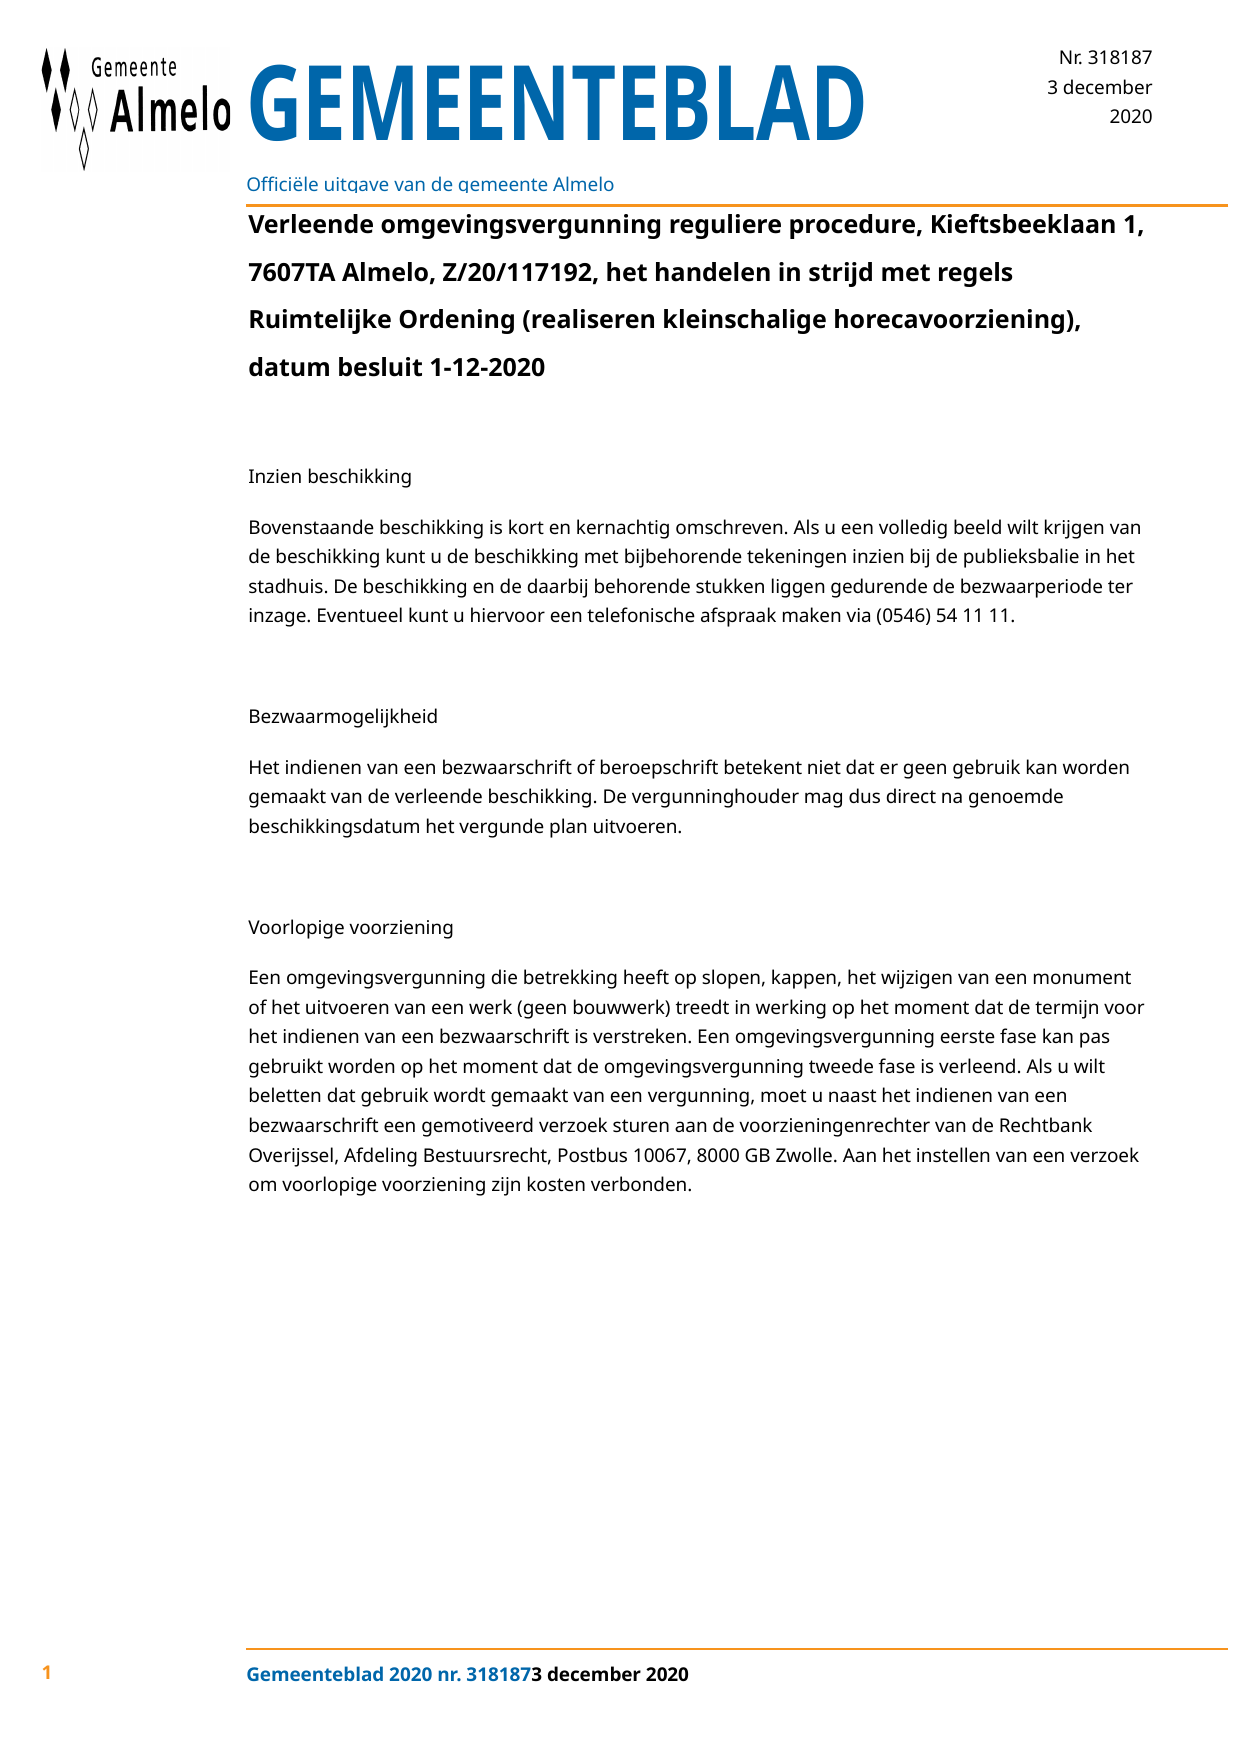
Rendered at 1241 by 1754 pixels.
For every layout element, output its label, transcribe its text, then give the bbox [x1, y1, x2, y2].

text Voorlopige voorziening [248, 914, 1152, 940]
text Het indienen van een bezwaarschrift of beroepschrift betekent niet dat er geen gebruik kan worden gemaakt van de verleende beschikking. De vergunninghouder mag dus direct na genoemde beschikkingsdatum het vergunde plan uitvoeren. [248, 754, 1152, 839]
text Een omgevingsvergunning die betrekking heeft op slopen, kappen, het wijzigen van een monument of het uitvoeren van een werk (geen bouwwerk) treedt in werking op het moment dat de termijn voor het indienen van een bezwaarschrift is verstreken. Een omgevingsvergunning eerste fase kan pas gebruikt worden op het moment dat de omgevingsvergunning tweede fase is verleend. Als u wilt beletten dat gebruik wordt gemaakt van een vergunning, moet u naast het indienen van een bezwaarschrift een gemotiveerd verzoek sturen aan de voorzieningenrechter van de Rechtbank Overijssel, Afdeling Bestuursrecht, Postbus 10067, 8000 GB Zwolle. Aan het instellen van een verzoek om voorlopige voorziening zijn kosten verbonden. [248, 964, 1152, 1197]
text Verleende omgevingsvergunning reguliere procedure, Kieftsbeeklaan 1, 7607TA Almelo, Z/20/117192, het handelen in strijd met regels Ruimtelijke Ordening (realiseren kleinschalige horecavoorziening), datum besluit 1-12-2020 [248, 207, 1152, 384]
text Bezwaarmogelijkheid [248, 703, 1152, 729]
picture [41, 47, 231, 172]
text Inzien beschikking [248, 463, 1152, 489]
text Bovenstaande beschikking is kort en kernachtig omschreven. Als u een volledig beeld wilt krijgen van de beschikking kunt u de beschikking met bijbehorende tekeningen inzien bij de publieksbalie in het stadhuis. De beschikking en de daarbij behorende stukken liggen gedurende de bezwaarperiode ter inzage. Eventueel kunt u hiervoor een telefonische afspraak maken via (0546) 54 11 11. [248, 514, 1152, 628]
